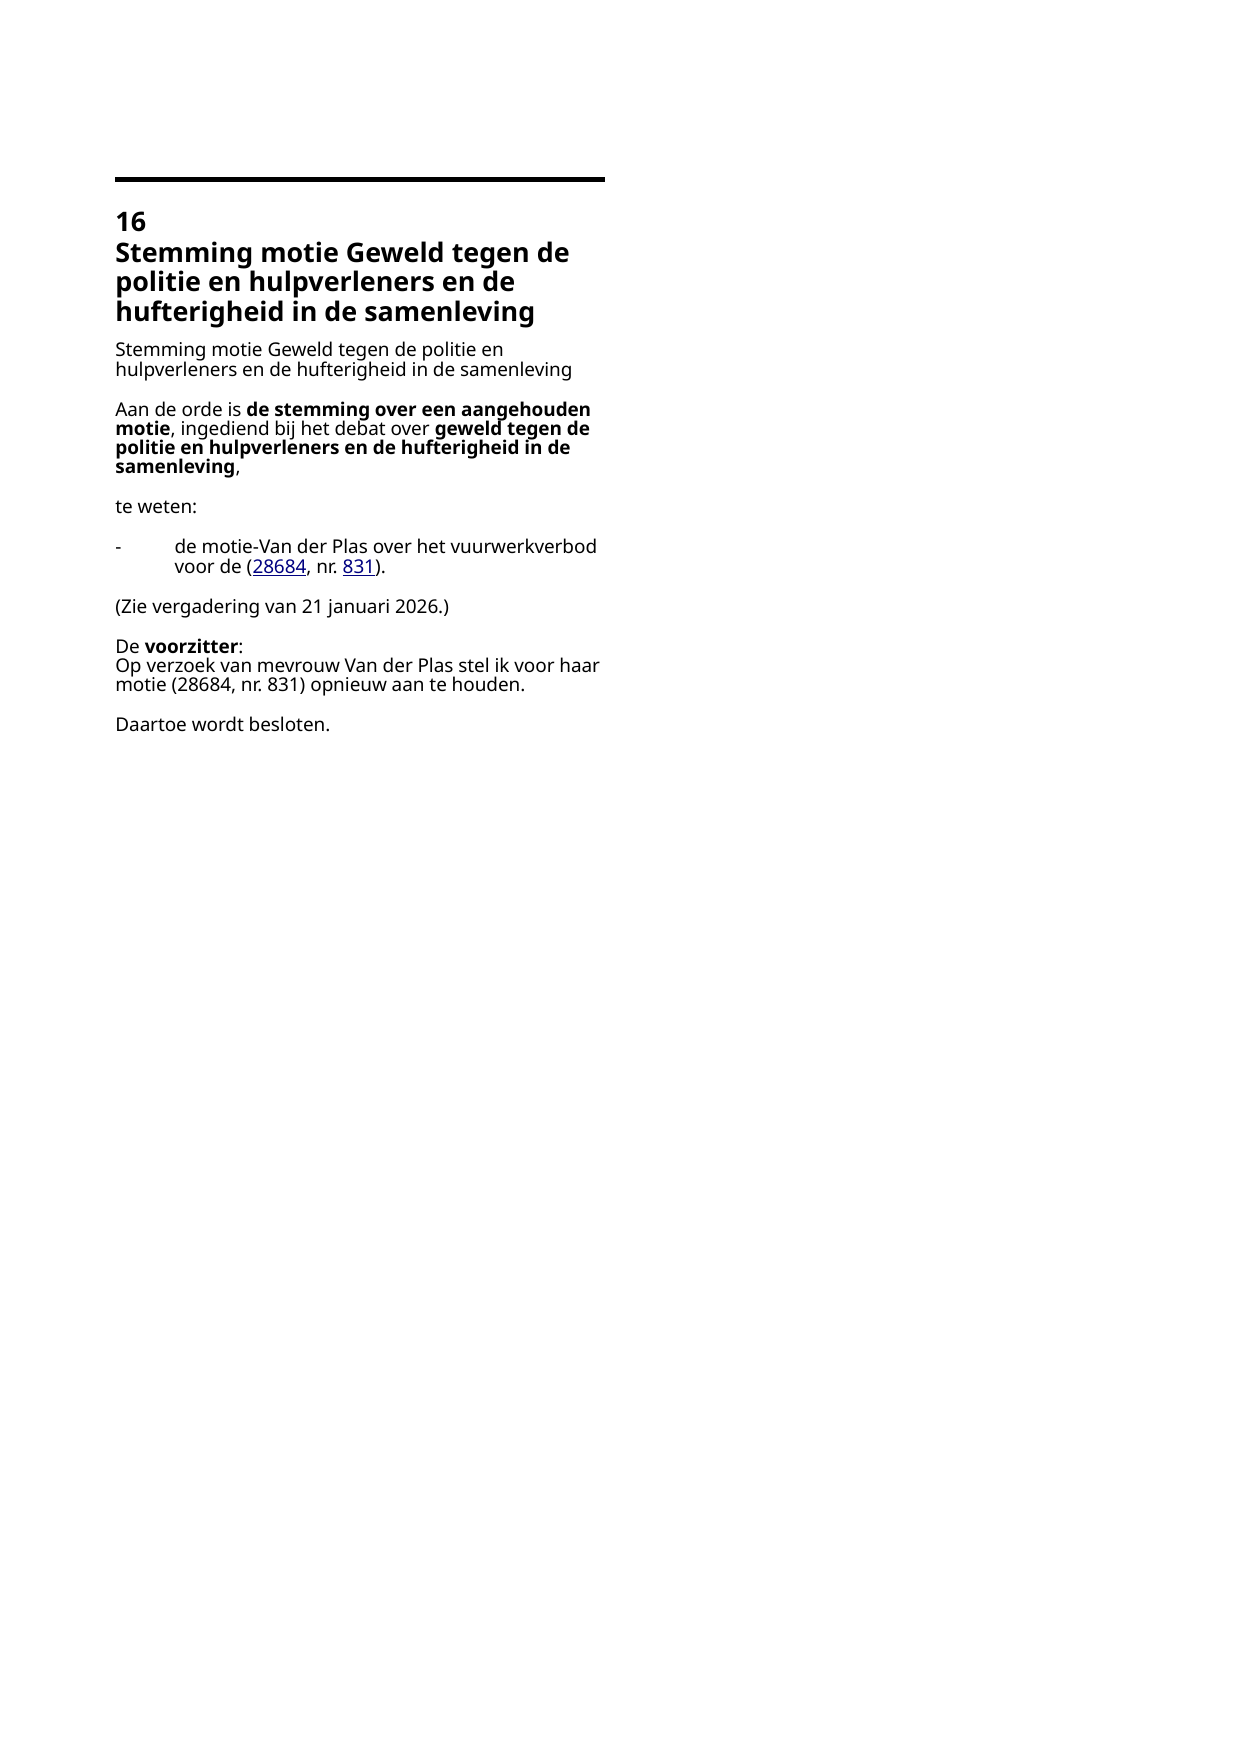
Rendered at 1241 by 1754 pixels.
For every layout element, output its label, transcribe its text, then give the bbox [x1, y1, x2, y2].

text Op verzoek van mevrouw Van der Plas stel ik voor haar motie (28684, nr. 831) opnieuw aan te houden. [115, 657, 605, 696]
text te weten: [115, 498, 605, 518]
text Stemming motie Geweld tegen de politie en hulpverleners en de hufterigheid in de samenleving [115, 239, 605, 341]
text (Zie vergadering van 21 januari 2026.) [115, 598, 605, 617]
text De voorzitter: [115, 638, 605, 657]
list de motie-Van der Plas over het vuurwerkverbod voor de (28684, nr. 831). [115, 538, 605, 577]
text Aan de orde is de stemming over een aangehouden motie, ingediend bij het debat over geweld tegen de politie en hulpverleners en de hufterigheid in de samenleving, [115, 401, 605, 478]
text 16 [115, 203, 605, 239]
text Stemming motie Geweld tegen de politie en hulpverleners en de hufterigheid in de samenleving [115, 341, 605, 380]
text Daartoe wordt besloten. [115, 716, 605, 736]
